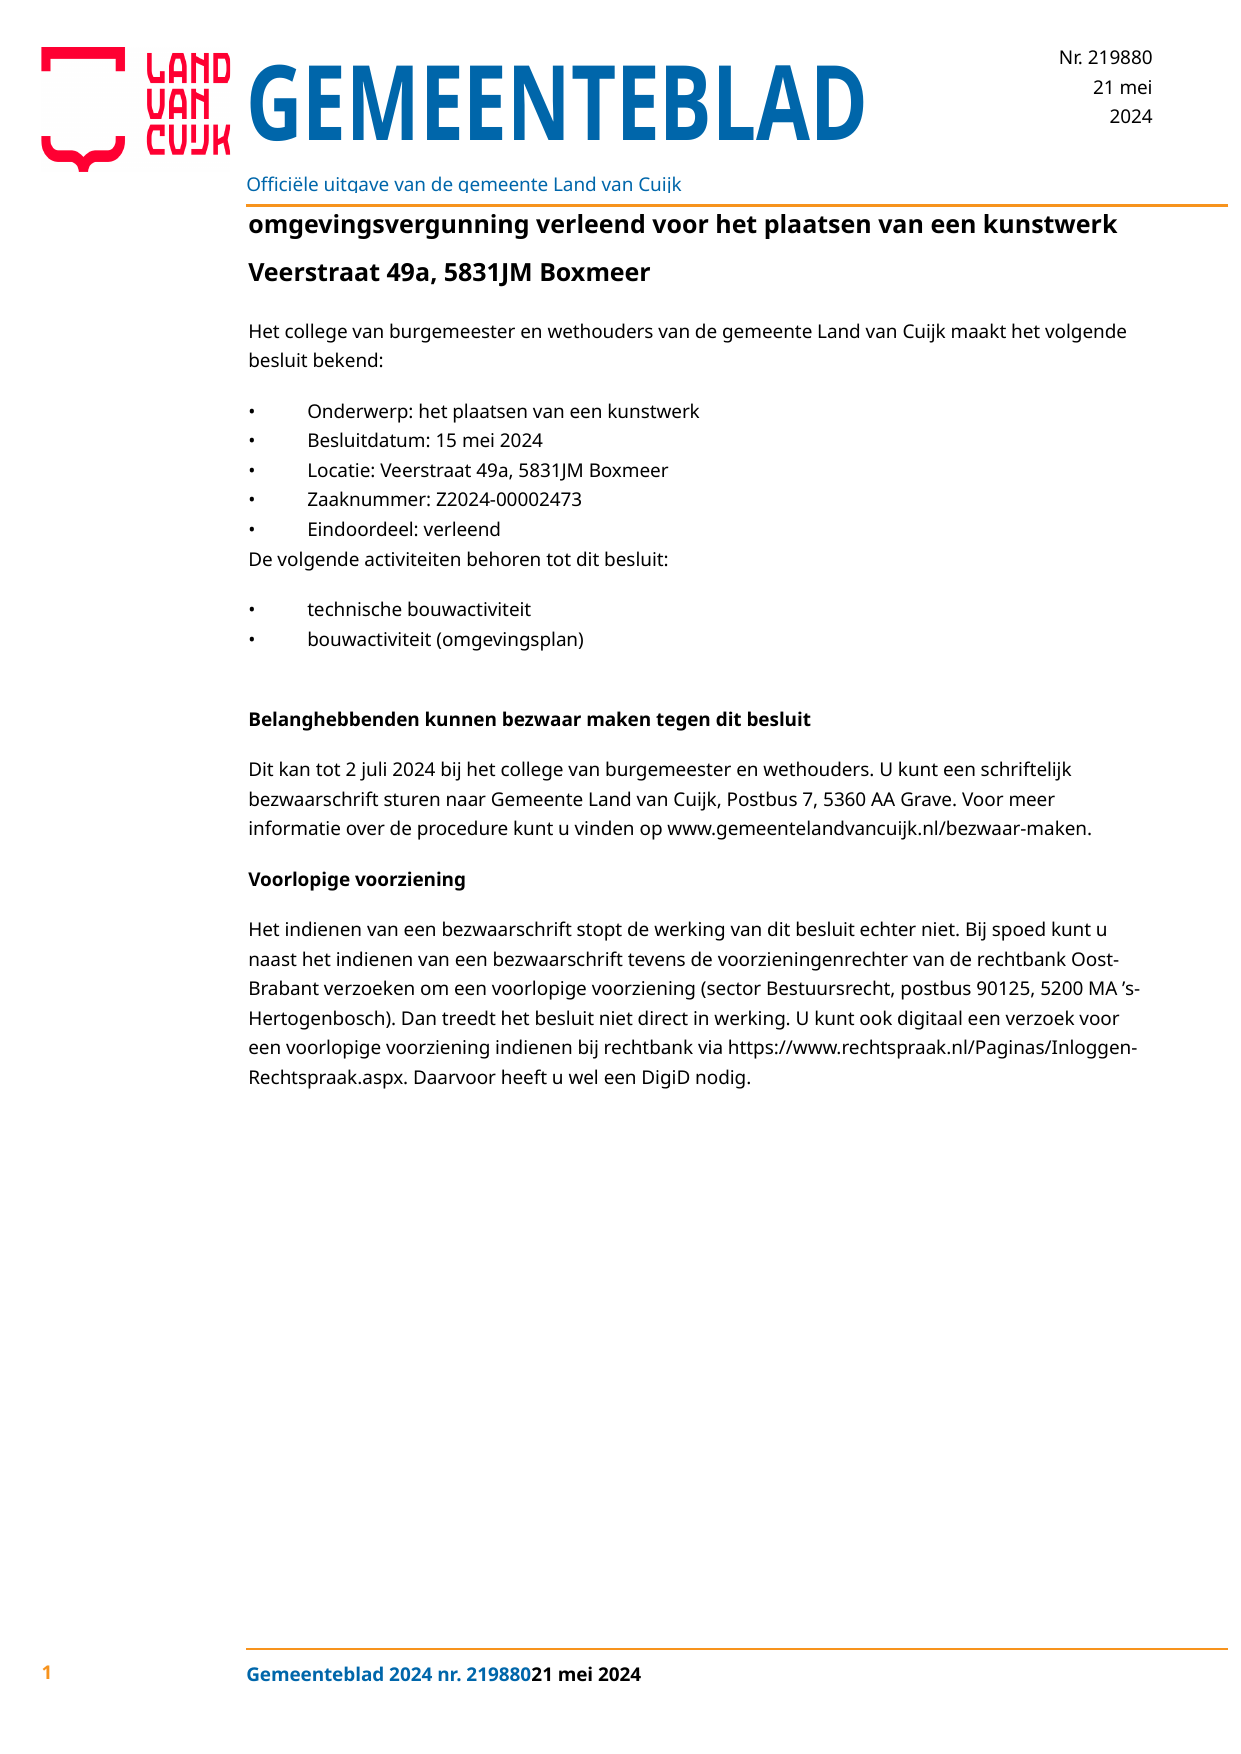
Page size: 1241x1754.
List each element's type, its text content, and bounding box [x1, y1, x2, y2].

list Onderwerp: het plaatsen van een kunstwerk [248, 398, 1152, 424]
list bouwactiviteit (omgevingsplan) [248, 626, 1152, 652]
list Eindoordeel: verleend [248, 516, 1152, 542]
text Voorlopige voorziening [248, 866, 1152, 892]
text Dit kan tot 2 juli 2024 bij het college van burgemeester en wethouders. U kunt een schriftelijk bezwaarschrift sturen naar Gemeente Land van Cuijk, Postbus 7, 5360 AA Grave. Voor meer informatie over de procedure kunt u vinden op www.gemeentelandvancuijk.nl/bezwaar-maken. [248, 756, 1152, 841]
list technische bouwactiviteit [248, 596, 1152, 622]
picture [41, 47, 231, 172]
text Belanghebbenden kunnen bezwaar maken tegen dit besluit [248, 706, 1152, 732]
text De volgende activiteiten behoren tot dit besluit: [248, 546, 1152, 572]
list Zaaknummer: Z2024-00002473 [248, 487, 1152, 512]
list Locatie: Veerstraat 49a, 5831JM Boxmeer [248, 457, 1152, 483]
text Het college van burgemeester en wethouders van de gemeente Land van Cuijk maakt het volgende besluit bekend: [248, 318, 1152, 373]
list Besluitdatum: 15 mei 2024 [248, 427, 1152, 453]
text Het indienen van een bezwaarschrift stopt de werking van dit besluit echter niet. Bij spoed kunt u naast het indienen van een bezwaarschrift tevens de voorzieningenrechter van de rechtbank Oost-Brabant verzoeken om een voorlopige voorziening (sector Bestuursrecht, postbus 90125, 5200 MA ’s-Hertogenbosch). Dan treedt het besluit niet direct in werking. U kunt ook digitaal een verzoek voor een voorlopige voorziening indienen bij rechtbank via https://www.rechtspraak.nl/Paginas/Inloggen-Rechtspraak.aspx. Daarvoor heeft u wel een DigiD nodig. [248, 916, 1152, 1090]
text omgevingsvergunning verleend voor het plaatsen van een kunstwerk Veerstraat 49a, 5831JM Boxmeer [248, 207, 1152, 288]
